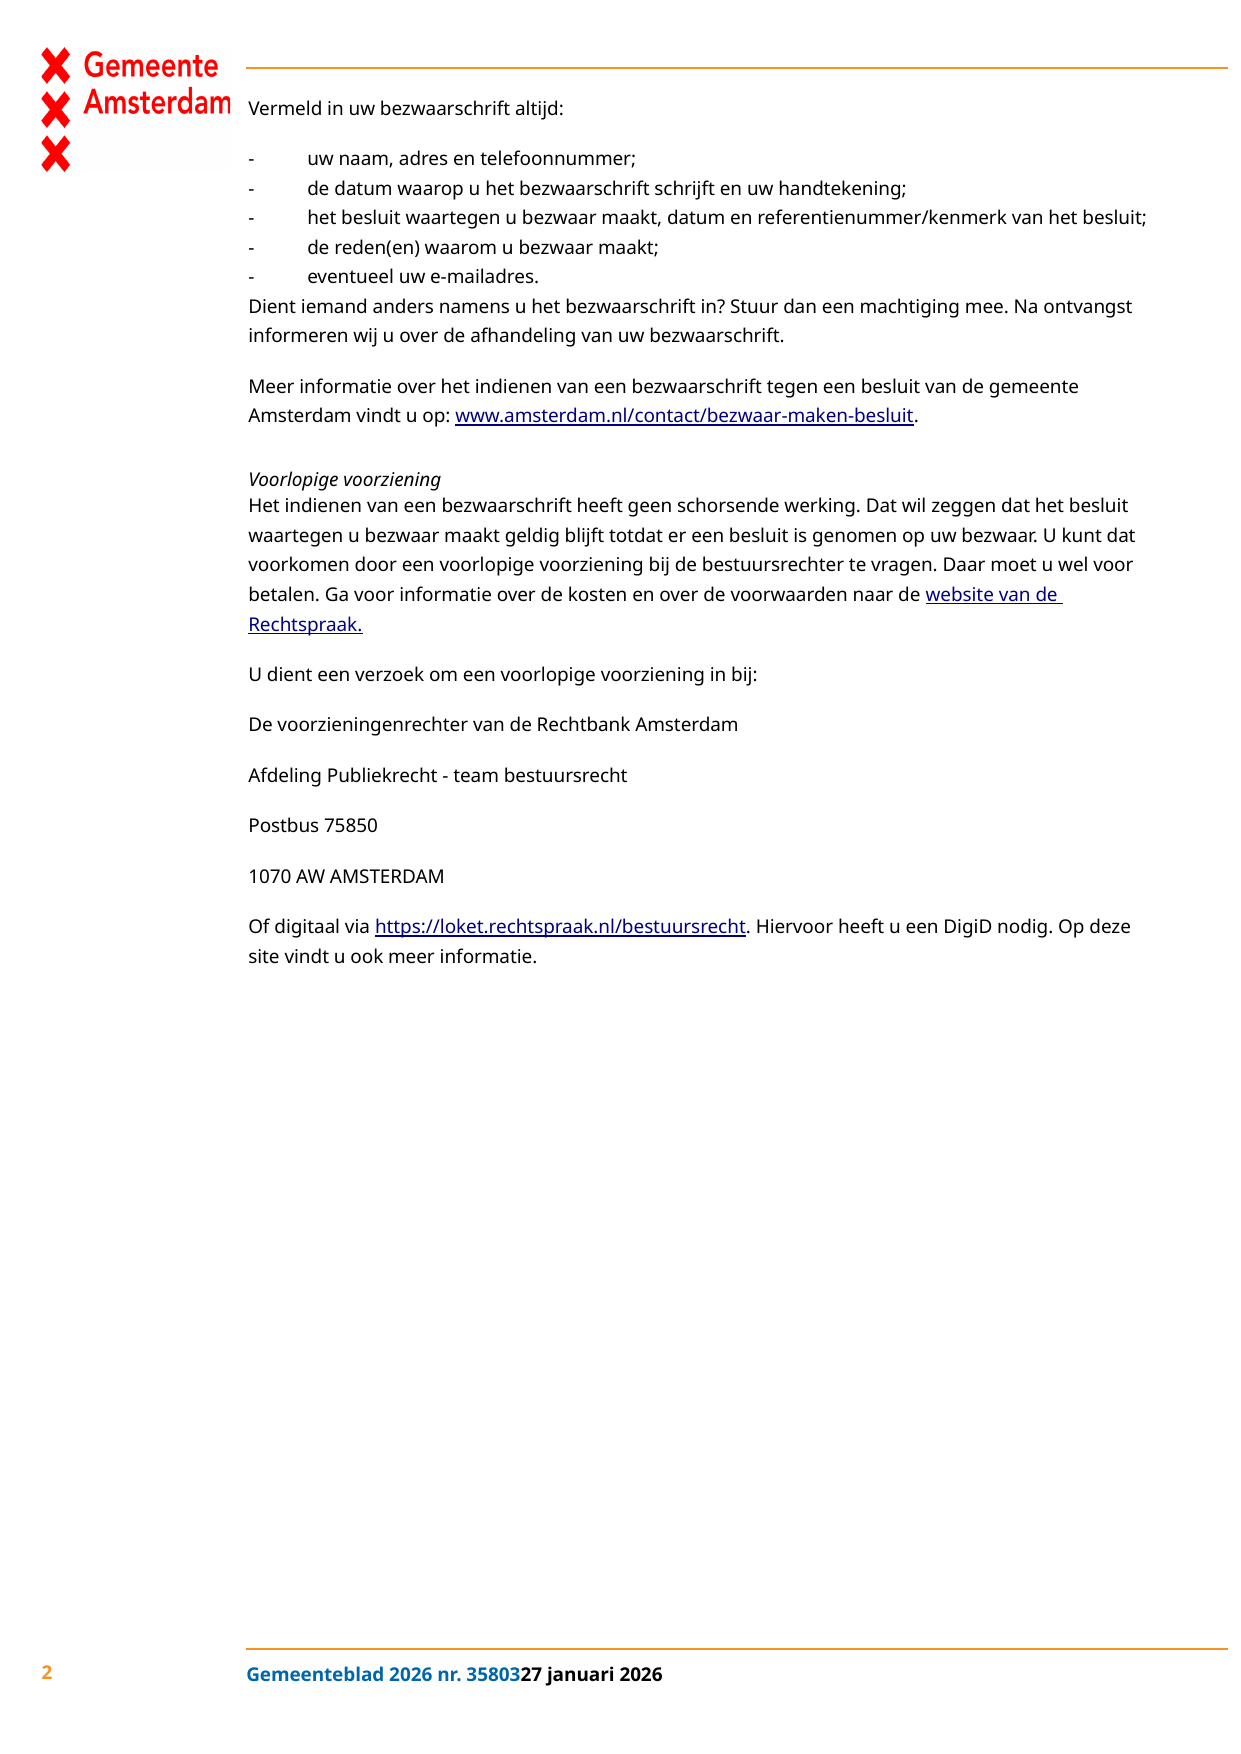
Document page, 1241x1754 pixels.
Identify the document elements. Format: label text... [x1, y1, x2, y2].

picture [41, 47, 231, 172]
text Afdeling Publiekrecht - team bestuursrecht [248, 762, 1152, 788]
text Postbus 75850 [248, 812, 1152, 838]
text 1070 AW AMSTERDAM [248, 863, 1152, 888]
text Meer informatie over het indienen van een bezwaarschrift tegen een besluit van de gemeente Amsterdam vindt u op: www.amsterdam.nl/contact/bezwaar-maken-besluit. [248, 373, 1152, 428]
text Vermeld in uw bezwaarschrift altijd: [248, 95, 1152, 121]
list de reden(en) waarom u bezwaar maakt; [248, 234, 1152, 260]
text Voorlopige voorziening [248, 467, 1152, 492]
text De voorzieningenrechter van de Rechtbank Amsterdam [248, 712, 1152, 737]
text U dient een verzoek om een voorlopige voorziening in bij: [248, 661, 1152, 687]
list het besluit waartegen u bezwaar maakt, datum en referentienummer/kenmerk van het besluit; [248, 204, 1152, 230]
list eventueel uw e-mailadres. [248, 263, 1152, 289]
list uw naam, adres en telefoonnummer; [248, 145, 1152, 171]
text Dient iemand anders namens u het bezwaarschrift in? Stuur dan een machtiging mee. Na ontvangst informeren wij u over de afhandeling van uw bezwaarschrift. [248, 293, 1152, 348]
text Het indienen van een bezwaarschrift heeft geen schorsende werking. Dat wil zeggen dat het besluit waartegen u bezwaar maakt geldig blijft totdat er een besluit is genomen op uw bezwaar. U kunt dat voorkomen door een voorlopige voorziening bij de bestuursrechter te vragen. Daar moet u wel voor betalen. Ga voor informatie over de kosten en over de voorwaarden naar de website van de Rechtspraak. [248, 492, 1152, 636]
text Of digitaal via https://loket.rechtspraak.nl/bestuursrecht. Hiervoor heeft u een DigiD nodig. Op deze site vindt u ook meer informatie. [248, 913, 1152, 968]
list de datum waarop u het bezwaarschrift schrijft en uw handtekening; [248, 175, 1152, 201]
